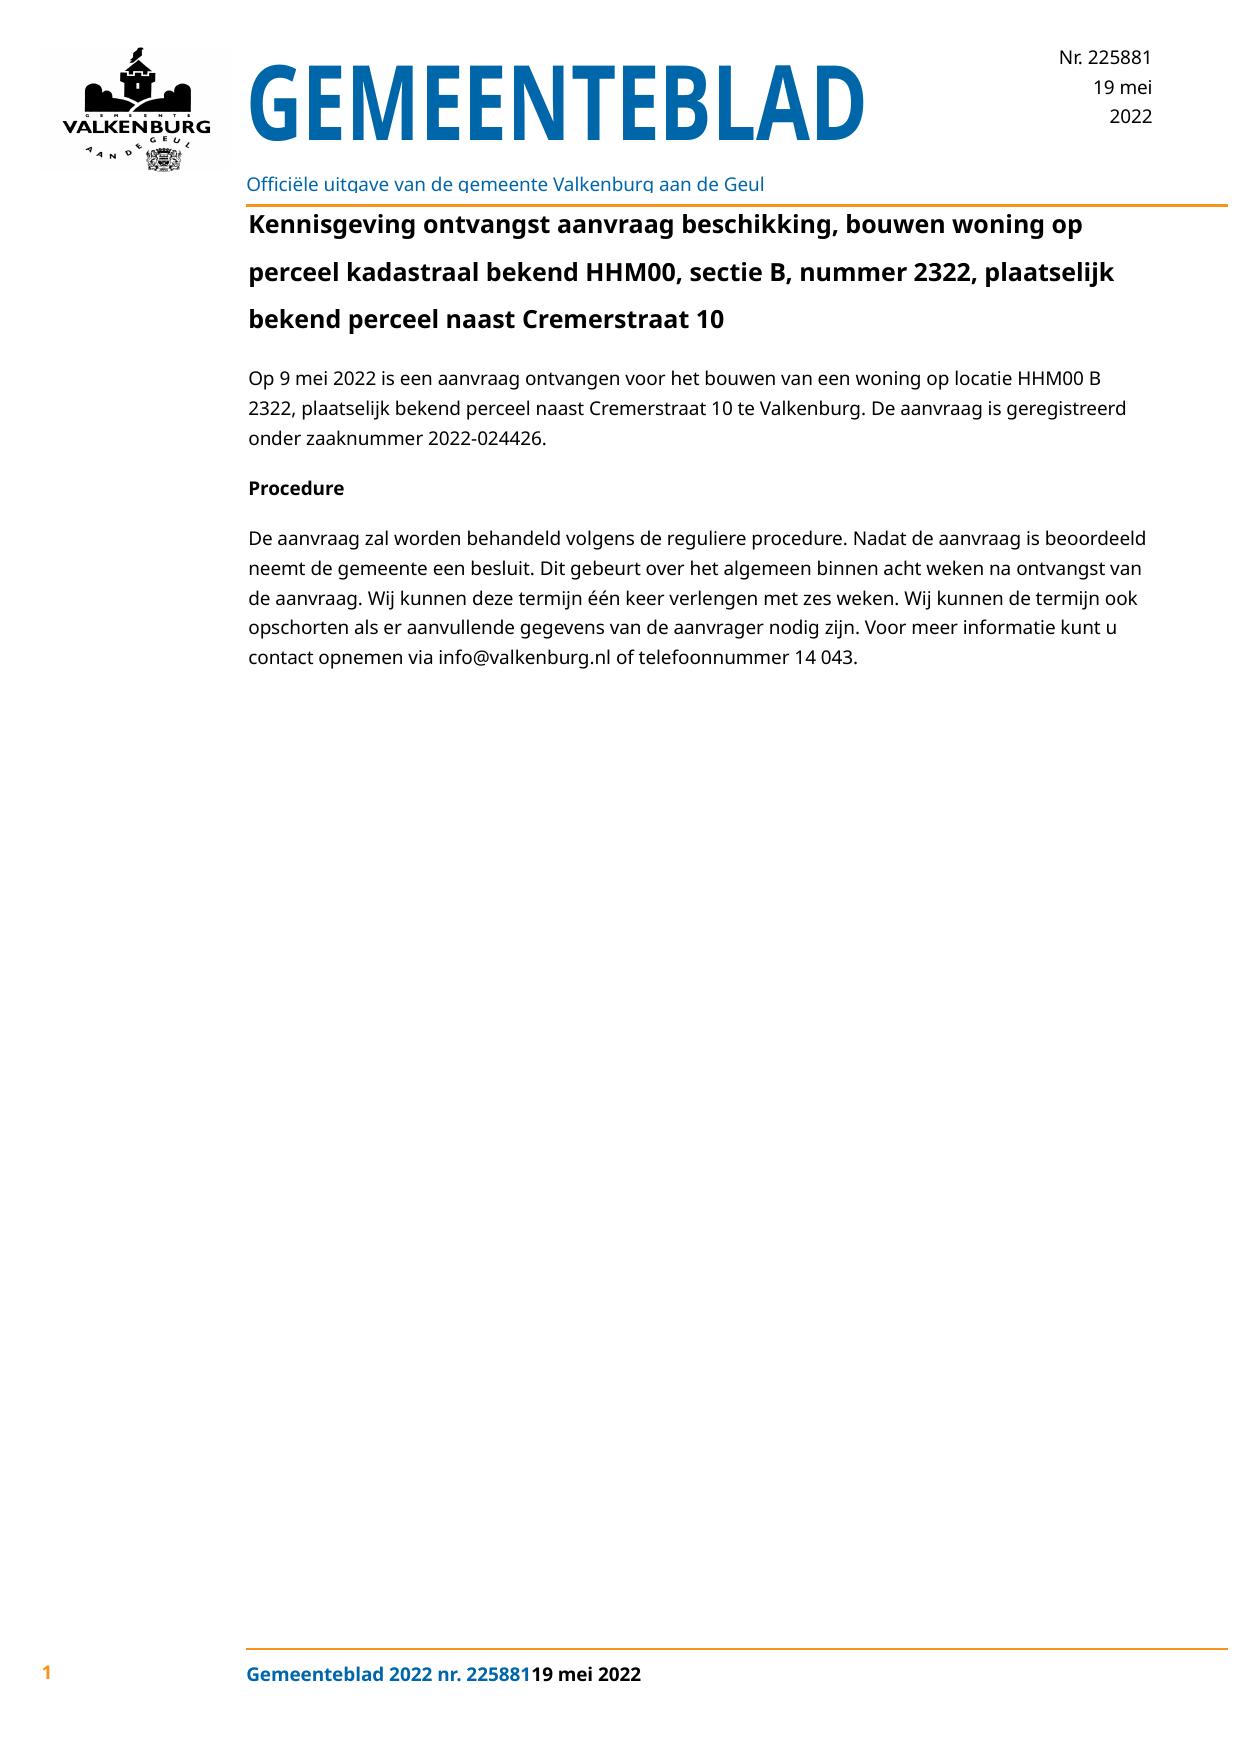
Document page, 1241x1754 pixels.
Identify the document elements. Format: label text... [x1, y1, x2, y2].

text Kennisgeving ontvangst aanvraag beschikking, bouwen woning op perceel kadastraal bekend HHM00, sectie B, nummer 2322, plaatselijk bekend perceel naast Cremerstraat 10 [248, 207, 1152, 336]
text Procedure [248, 475, 1152, 501]
picture [41, 47, 231, 172]
text Op 9 mei 2022 is een aanvraag ontvangen voor het bouwen van een woning op locatie HHM00 B 2322, plaatselijk bekend perceel naast Cremerstraat 10 te Valkenburg. De aanvraag is geregistreerd onder zaaknummer 2022-024426. [248, 366, 1152, 450]
text De aanvraag zal worden behandeld volgens de reguliere procedure. Nadat de aanvraag is beoordeeld neemt de gemeente een besluit. Dit gebeurt over het algemeen binnen acht weken na ontvangst van de aanvraag. Wij kunnen deze termijn één keer verlengen met zes weken. Wij kunnen de termijn ook opschorten als er aanvullende gegevens van de aanvrager nodig zijn. Voor meer informatie kunt u contact opnemen via info@valkenburg.nl of telefoonnummer 14 043. [248, 526, 1152, 669]
